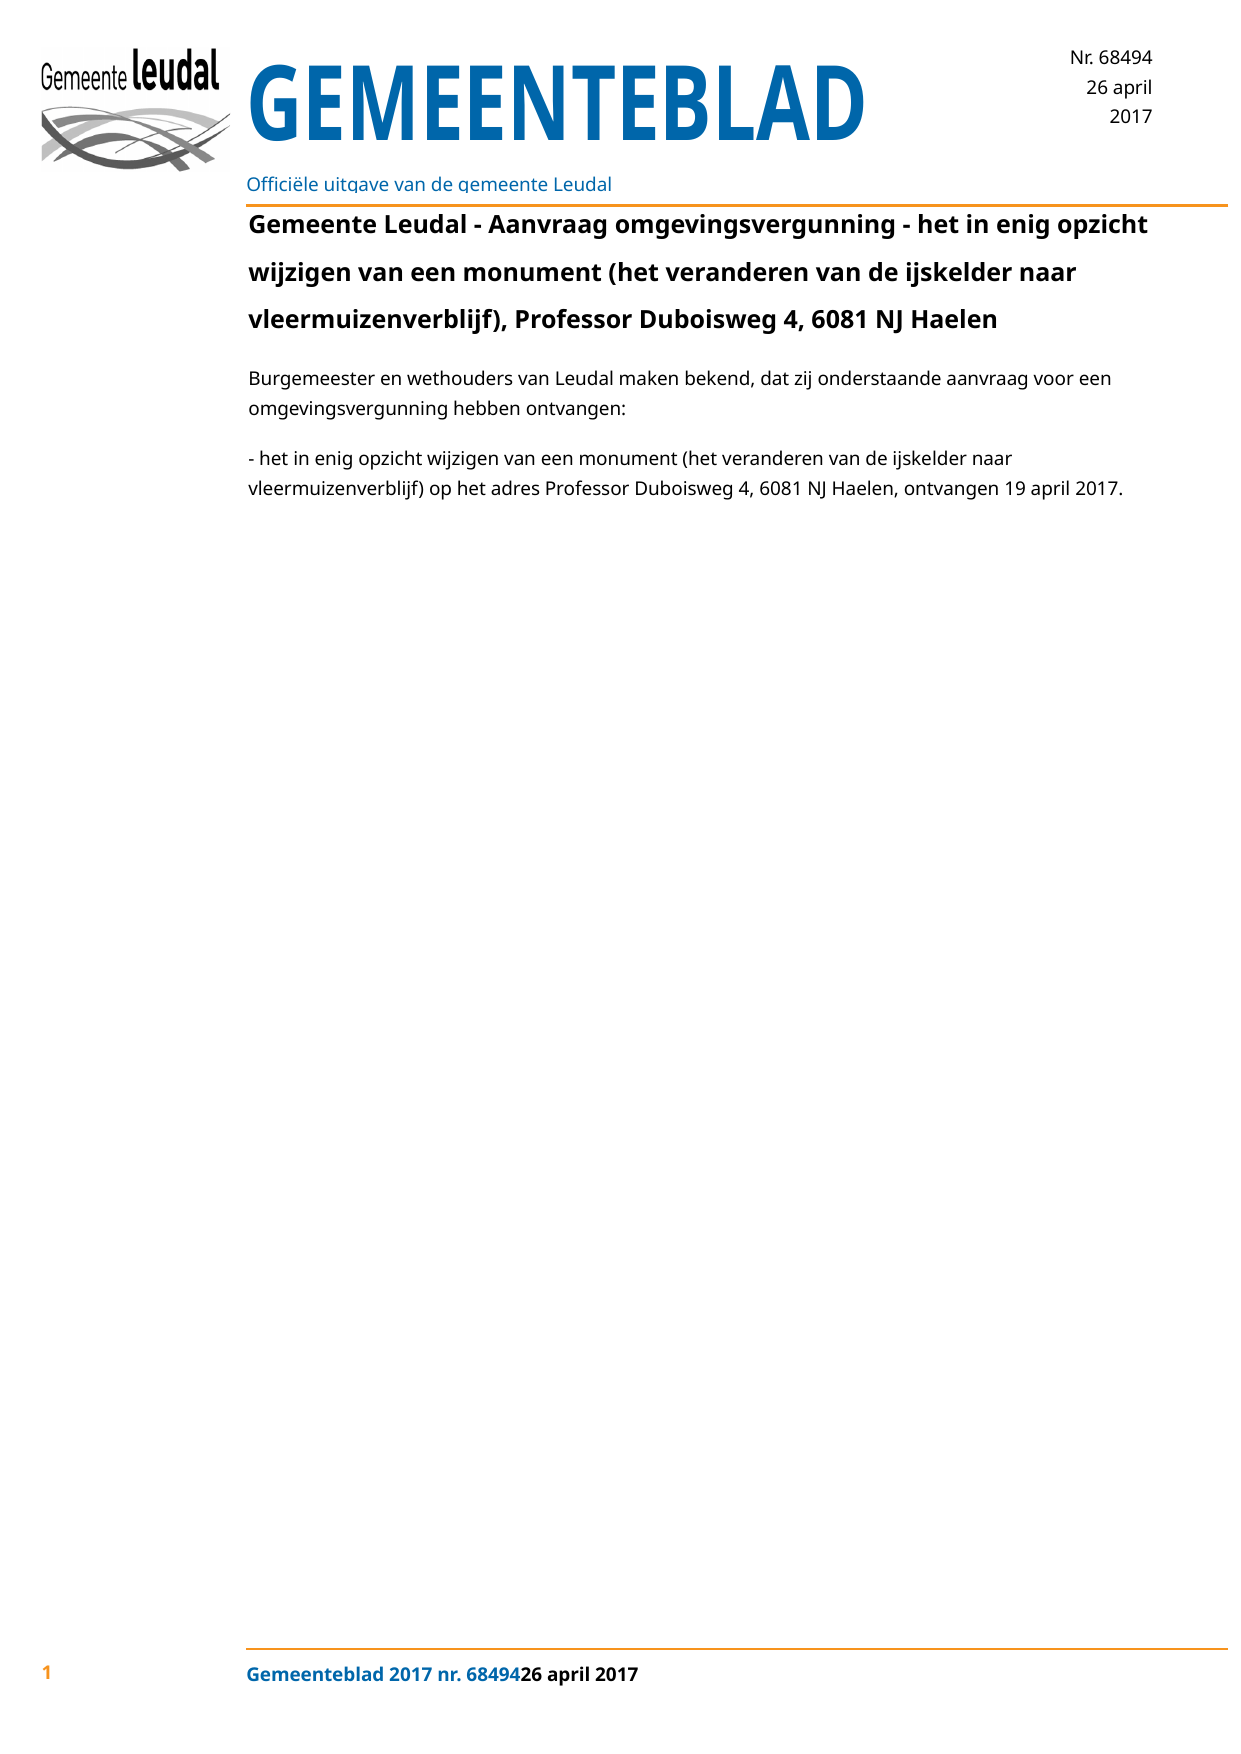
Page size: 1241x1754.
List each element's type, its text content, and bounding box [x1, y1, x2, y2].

text Burgemeester en wethouders van Leudal maken bekend, dat zij onderstaande aanvraag voor een omgevingsvergunning hebben ontvangen: [248, 366, 1152, 421]
picture [41, 47, 231, 172]
text - het in enig opzicht wijzigen van een monument (het veranderen van de ijskelder naar vleermuizenverblijf) op het adres Professor Duboisweg 4, 6081 NJ Haelen, ontvangen 19 april 2017. [248, 446, 1152, 501]
text Gemeente Leudal - Aanvraag omgevingsvergunning - het in enig opzicht wijzigen van een monument (het veranderen van de ijskelder naar vleermuizenverblijf), Professor Duboisweg 4, 6081 NJ Haelen [248, 207, 1152, 336]
